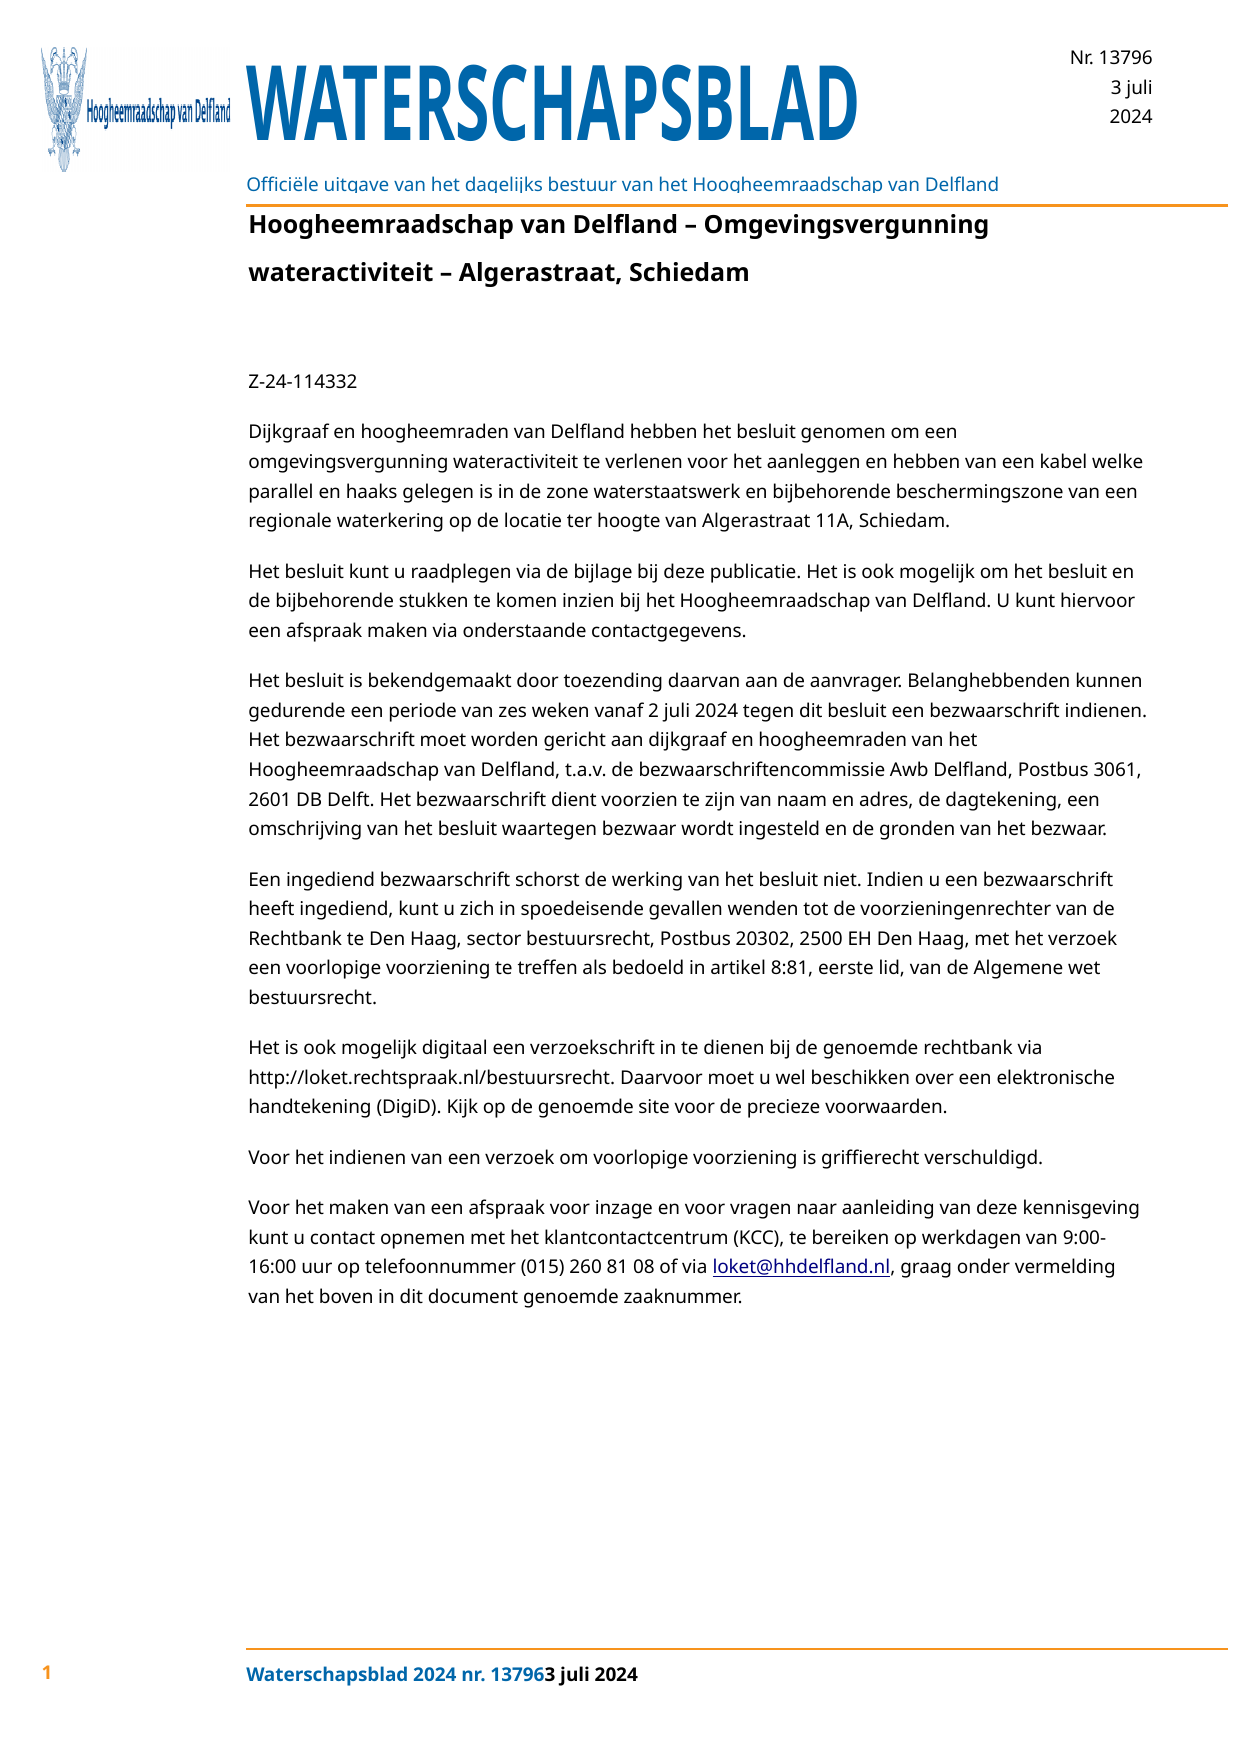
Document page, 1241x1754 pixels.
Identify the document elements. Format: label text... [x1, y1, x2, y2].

text Hoogheemraadschap van Delfland – Omgevingsvergunning wateractiviteit – Algerastraat, Schiedam [248, 207, 1152, 288]
text Voor het maken van een afspraak voor inzage en voor vragen naar aanleiding van deze kennisgeving kunt u contact opnemen met het klantcontactcentrum (KCC), te bereiken op werkdagen van 9:00-16:00 uur op telefoonnummer (015) 260 81 08 of via loket@hhdelfland.nl, graag onder vermelding van het boven in dit document genoemde zaaknummer. [248, 1194, 1152, 1309]
text Voor het indienen van een verzoek om voorlopige voorziening is griffierecht verschuldigd. [248, 1144, 1152, 1170]
text Het besluit is bekendgemaakt door toezending daarvan aan de aanvrager. Belanghebbenden kunnen gedurende een periode van zes weken vanaf 2 juli 2024 tegen dit besluit een bezwaarschrift indienen. Het bezwaarschrift moet worden gericht aan dijkgraaf en hoogheemraden van het Hoogheemraadschap van Delfland, t.a.v. de bezwaarschriftencommissie Awb Delfland, Postbus 3061, 2601 DB Delft. Het bezwaarschrift dient voorzien te zijn van naam en adres, de dagtekening, een omschrijving van het besluit waartegen bezwaar wordt ingesteld en de gronden van het bezwaar. [248, 667, 1152, 841]
picture [41, 47, 231, 172]
text Dijkgraaf en hoogheemraden van Delfland hebben het besluit genomen om een omgevingsvergunning wateractiviteit te verlenen voor het aanleggen en hebben van een kabel welke parallel en haaks gelegen is in de zone waterstaatswerk en bijbehorende beschermingszone van een regionale waterkering op de locatie ter hoogte van Algerastraat 11A, Schiedam. [248, 419, 1152, 533]
text Het besluit kunt u raadplegen via de bijlage bij deze publicatie. Het is ook mogelijk om het besluit en de bijbehorende stukken te komen inzien bij het Hoogheemraadschap van Delfland. U kunt hiervoor een afspraak maken via onderstaande contactgegevens. [248, 558, 1152, 643]
text Het is ook mogelijk digitaal een verzoekschrift in te dienen bij de genoemde rechtbank via http://loket.rechtspraak.nl/bestuursrecht. Daarvoor moet u wel beschikken over een elektronische handtekening (DigiD). Kijk op de genoemde site voor de precieze voorwaarden. [248, 1034, 1152, 1119]
text Z-24-114332 [248, 368, 1152, 394]
text Een ingediend bezwaarschrift schorst de werking van het besluit niet. Indien u een bezwaarschrift heeft ingediend, kunt u zich in spoedeisende gevallen wenden tot de voorzieningenrechter van de Rechtbank te Den Haag, sector bestuursrecht, Postbus 20302, 2500 EH Den Haag, met het verzoek een voorlopige voorziening te treffen als bedoeld in artikel 8:81, eerste lid, van de Algemene wet bestuursrecht. [248, 866, 1152, 1010]
